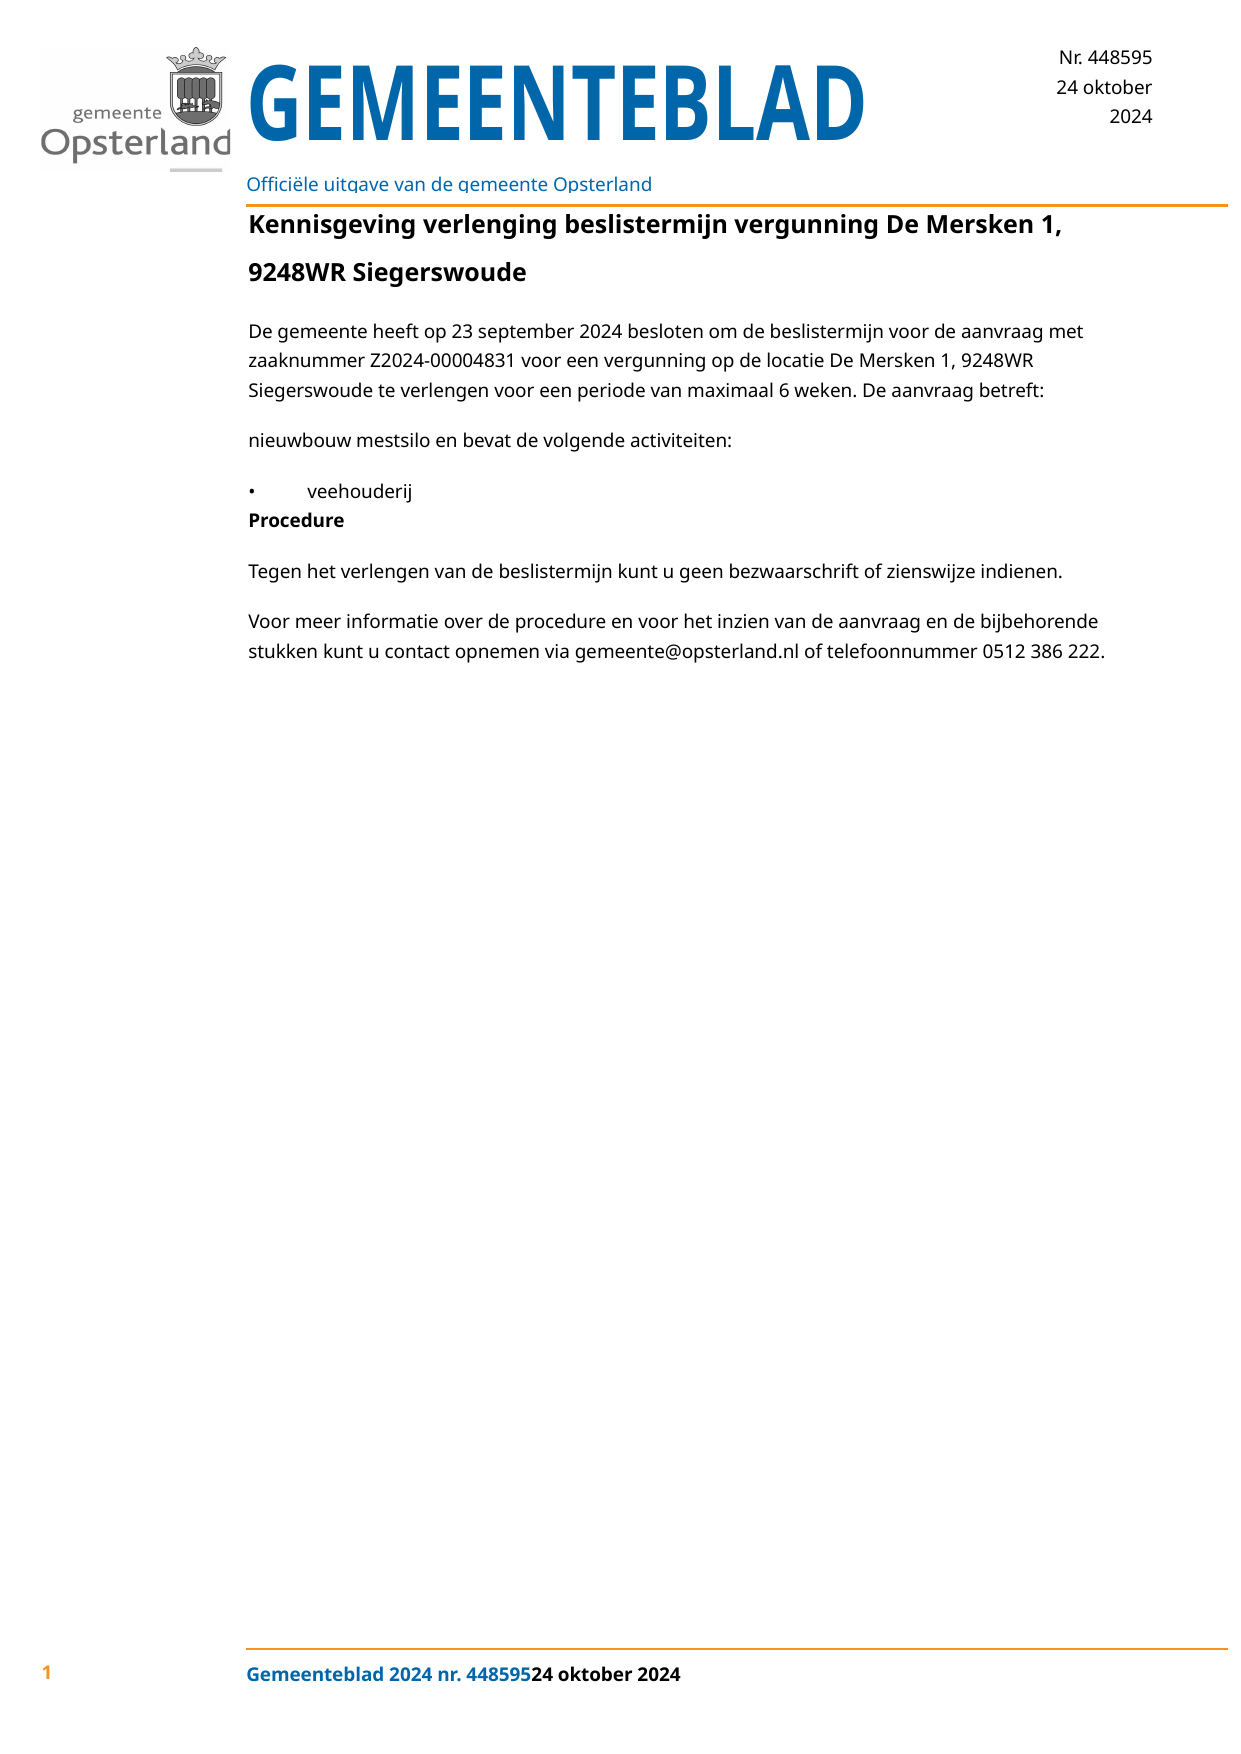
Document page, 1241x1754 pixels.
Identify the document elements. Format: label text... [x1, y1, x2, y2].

text De gemeente heeft op 23 september 2024 besloten om de beslistermijn voor de aanvraag met zaaknummer Z2024-00004831 voor een vergunning op de locatie De Mersken 1, 9248WR Siegerswoude te verlengen voor een periode van maximaal 6 weken. De aanvraag betreft: [248, 318, 1152, 403]
text Voor meer informatie over de procedure en voor het inzien van de aanvraag en de bijbehorende stukken kunt u contact opnemen via gemeente@opsterland.nl of telefoonnummer 0512 386 222. [248, 608, 1152, 664]
text Tegen het verlengen van de beslistermijn kunt u geen bezwaarschrift of zienswijze indienen. [248, 558, 1152, 584]
text Kennisgeving verlenging beslistermijn vergunning De Mersken 1, 9248WR Siegerswoude [248, 207, 1152, 288]
picture [41, 47, 231, 172]
list veehouderij [248, 478, 1152, 504]
text Procedure [248, 507, 1152, 533]
text nieuwbouw mestsilo en bevat de volgende activiteiten: [248, 427, 1152, 453]
